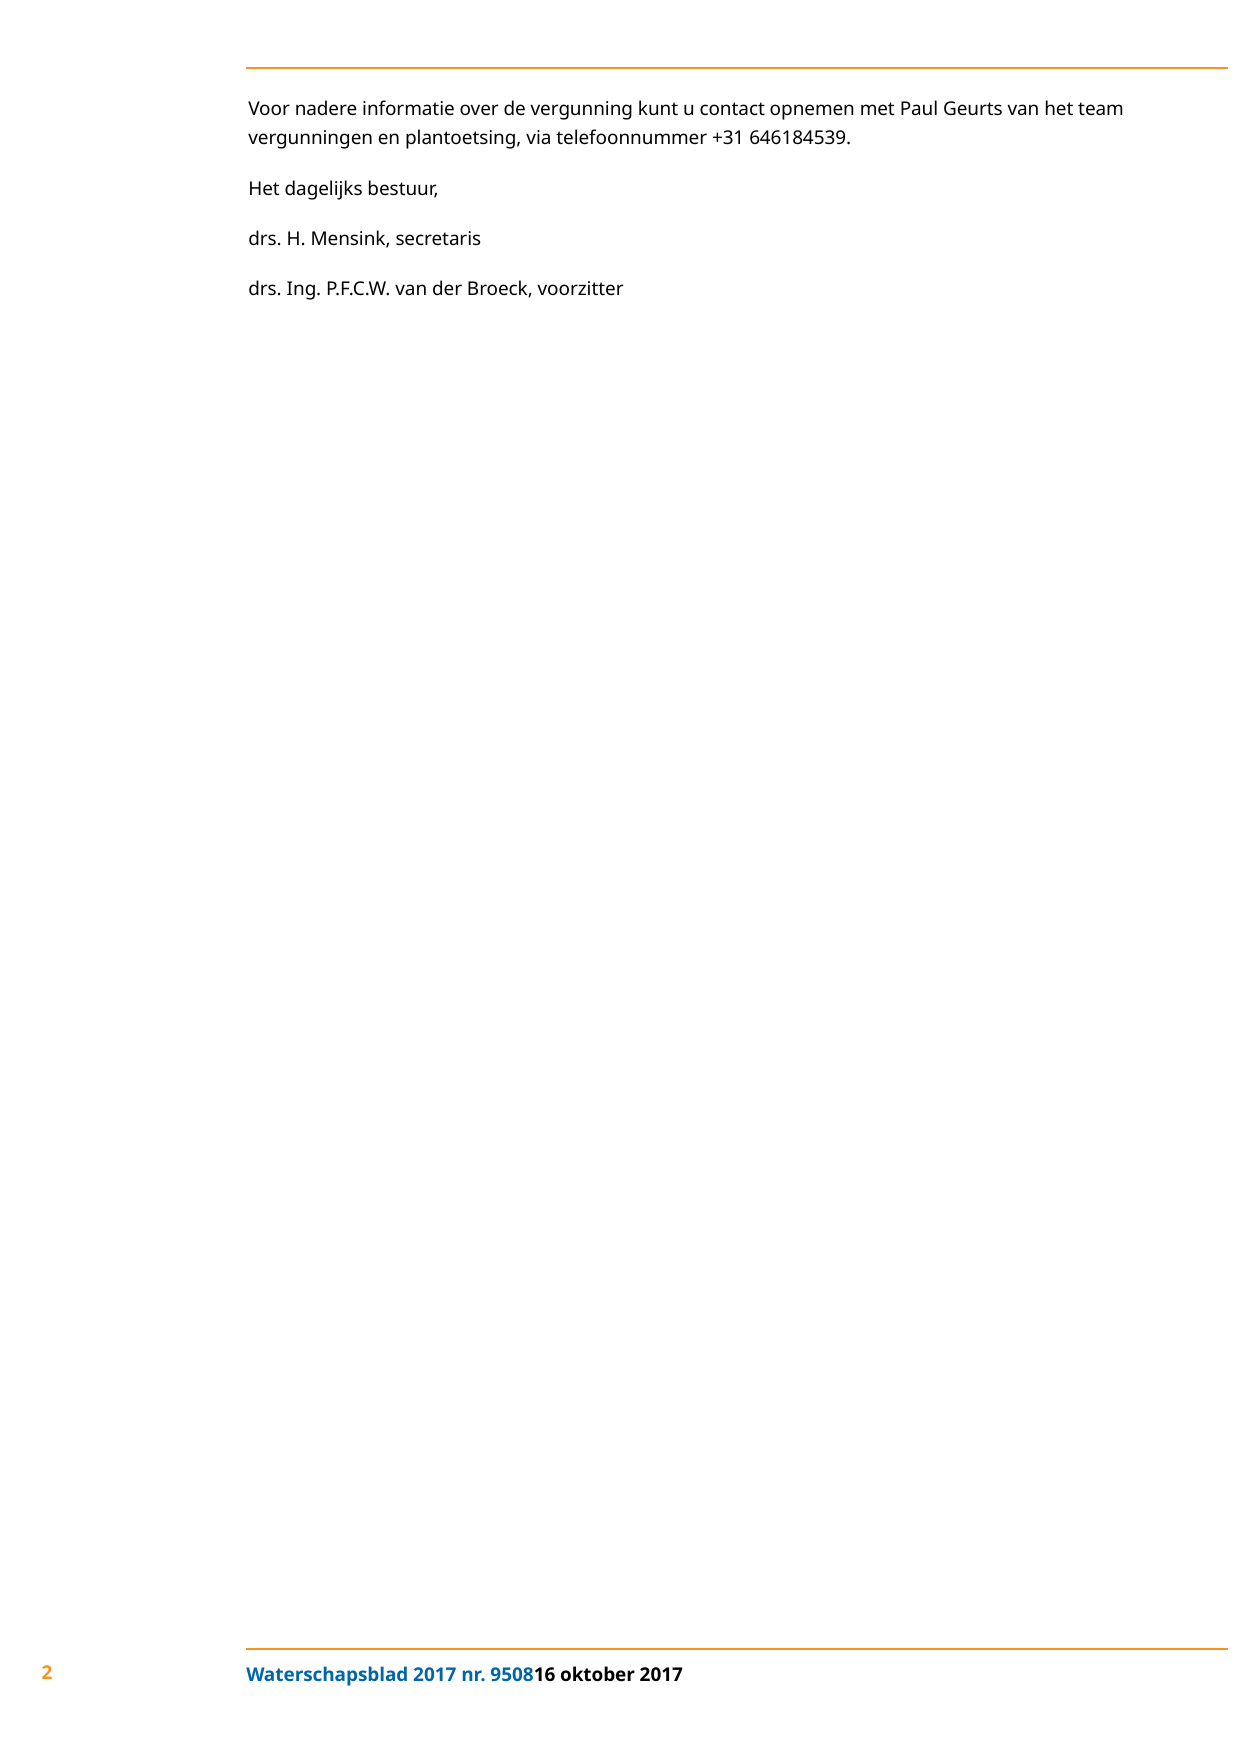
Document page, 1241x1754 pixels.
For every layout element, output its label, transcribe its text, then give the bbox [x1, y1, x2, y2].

text drs. H. Mensink, secretaris [248, 225, 1152, 251]
text Voor nadere informatie over de vergunning kunt u contact opnemen met Paul Geurts van het team vergunningen en plantoetsing, via telefoonnummer +31 646184539. [248, 95, 1152, 150]
text drs. Ing. P.F.C.W. van der Broeck, voorzitter [248, 276, 1152, 301]
text Het dagelijks bestuur, [248, 175, 1152, 201]
picture [41, 47, 231, 172]
